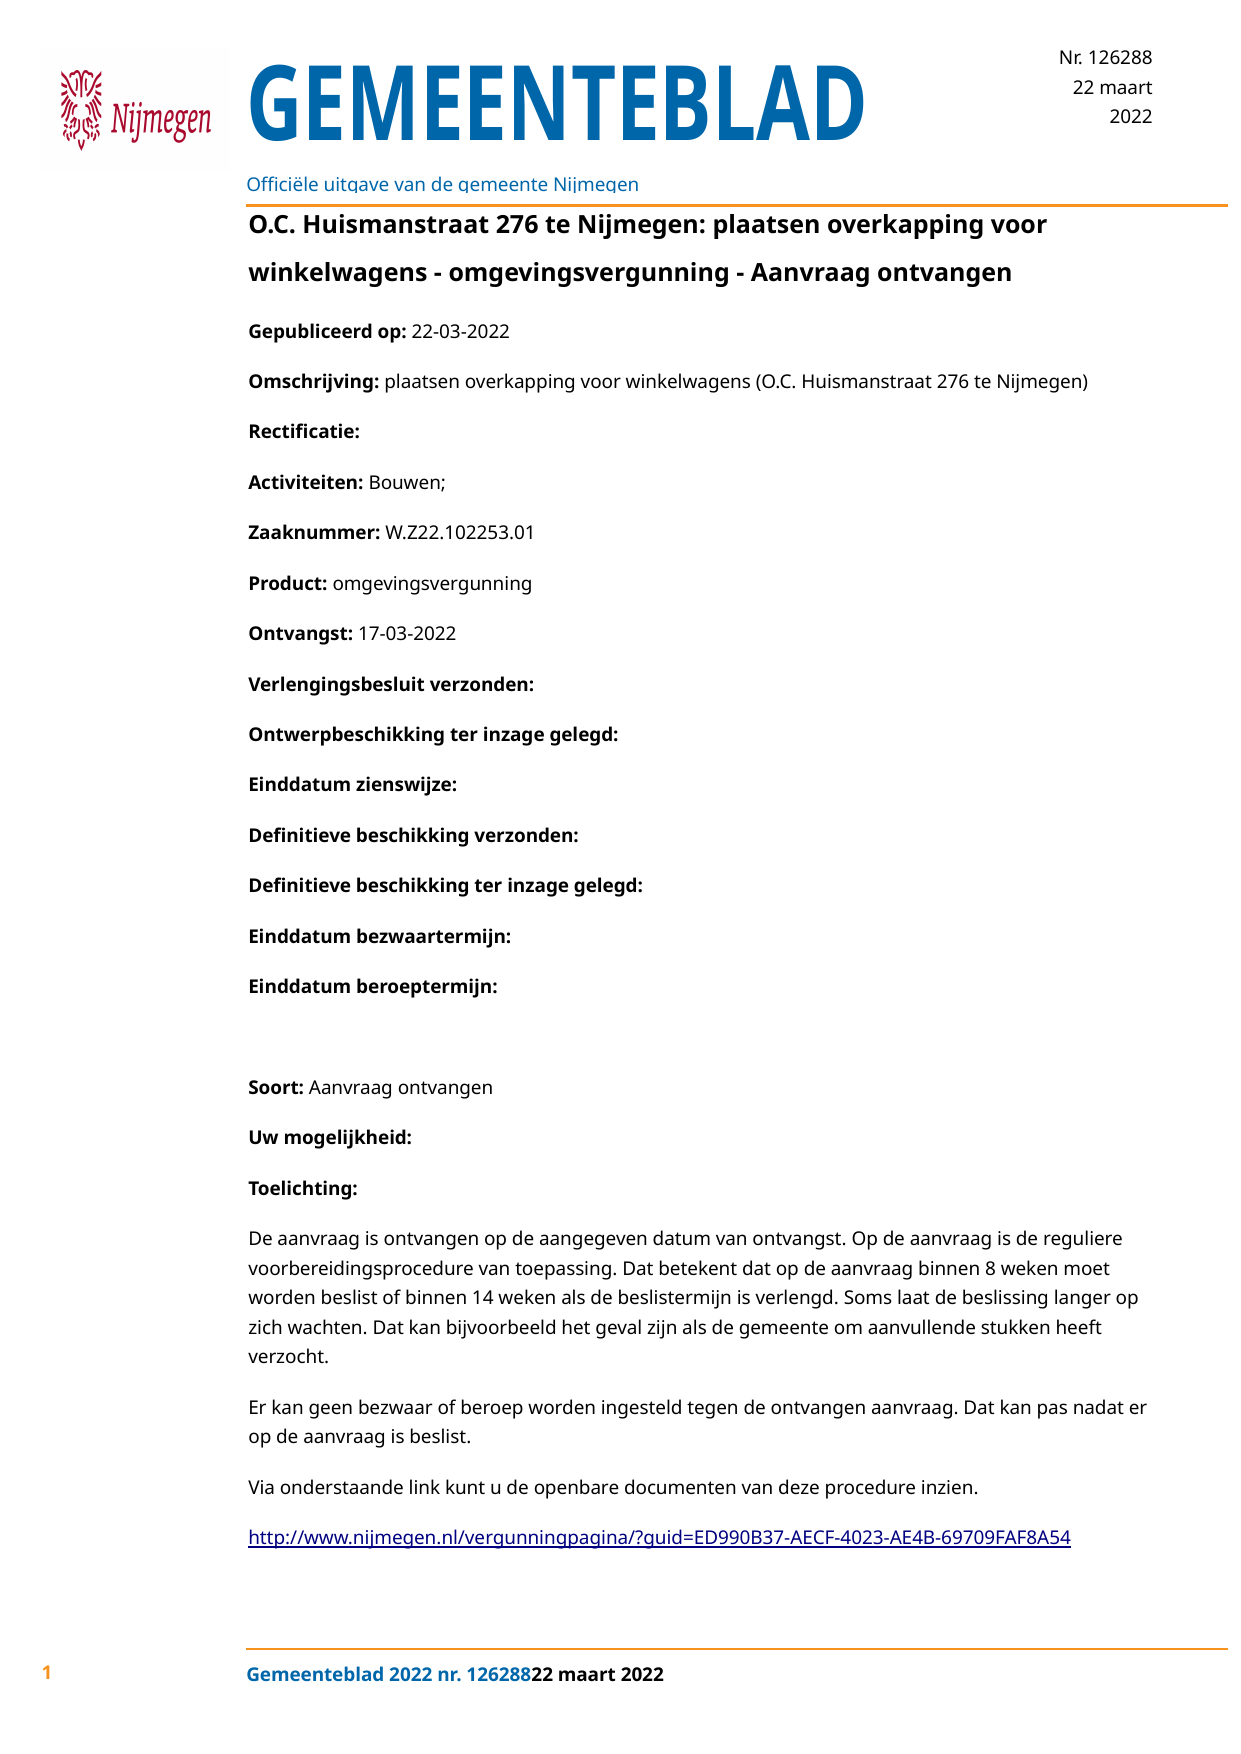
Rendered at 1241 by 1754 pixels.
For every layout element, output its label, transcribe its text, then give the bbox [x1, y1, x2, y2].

text Definitieve beschikking verzonden: [248, 822, 1152, 848]
text De aanvraag is ontvangen op de aangegeven datum van ontvangst. Op de aanvraag is de reguliere voorbereidingsprocedure van toepassing. Dat betekent dat op de aanvraag binnen 8 weken moet worden beslist of binnen 14 weken als de beslistermijn is verlengd. Soms laat de beslissing langer op zich wachten. Dat kan bijvoorbeeld het geval zijn als de gemeente om aanvullende stukken heeft verzocht. [248, 1225, 1152, 1369]
text Einddatum beroeptermijn: [248, 973, 1152, 999]
text Er kan geen bezwaar of beroep worden ingesteld tegen de ontvangen aanvraag. Dat kan pas nadat er op de aanvraag is beslist. [248, 1394, 1152, 1449]
text Rectificatie: [248, 419, 1152, 444]
text Product: omgevingsvergunning [248, 570, 1152, 596]
text Via onderstaande link kunt u de openbare documenten van deze procedure inzien. [248, 1474, 1152, 1500]
text Activiteiten: Bouwen; [248, 469, 1152, 495]
text Einddatum bezwaartermijn: [248, 923, 1152, 949]
text Verlengingsbesluit verzonden: [248, 671, 1152, 697]
text Soort: Aanvraag ontvangen [248, 1074, 1152, 1100]
text Gepubliceerd op: 22-03-2022 [248, 318, 1152, 344]
text Zaaknummer: W.Z22.102253.01 [248, 519, 1152, 545]
text Omschrijving: plaatsen overkapping voor winkelwagens (O.C. Huismanstraat 276 te Nijmegen) [248, 368, 1152, 394]
text Definitieve beschikking ter inzage gelegd: [248, 872, 1152, 898]
text Uw mogelijkheid: [248, 1124, 1152, 1150]
text Toelichting: [248, 1175, 1152, 1201]
text Einddatum zienswijze: [248, 772, 1152, 797]
text O.C. Huismanstraat 276 te Nijmegen: plaatsen overkapping voor winkelwagens - omgevingsvergunning - Aanvraag ontvangen [248, 207, 1152, 288]
text http://www.nijmegen.nl/vergunningpagina/?guid=ED990B37-AECF-4023-AE4B-69709FAF8A54 [248, 1524, 1152, 1550]
picture [41, 47, 231, 172]
text Ontwerpbeschikking ter inzage gelegd: [248, 721, 1152, 747]
text Ontvangst: 17-03-2022 [248, 620, 1152, 646]
